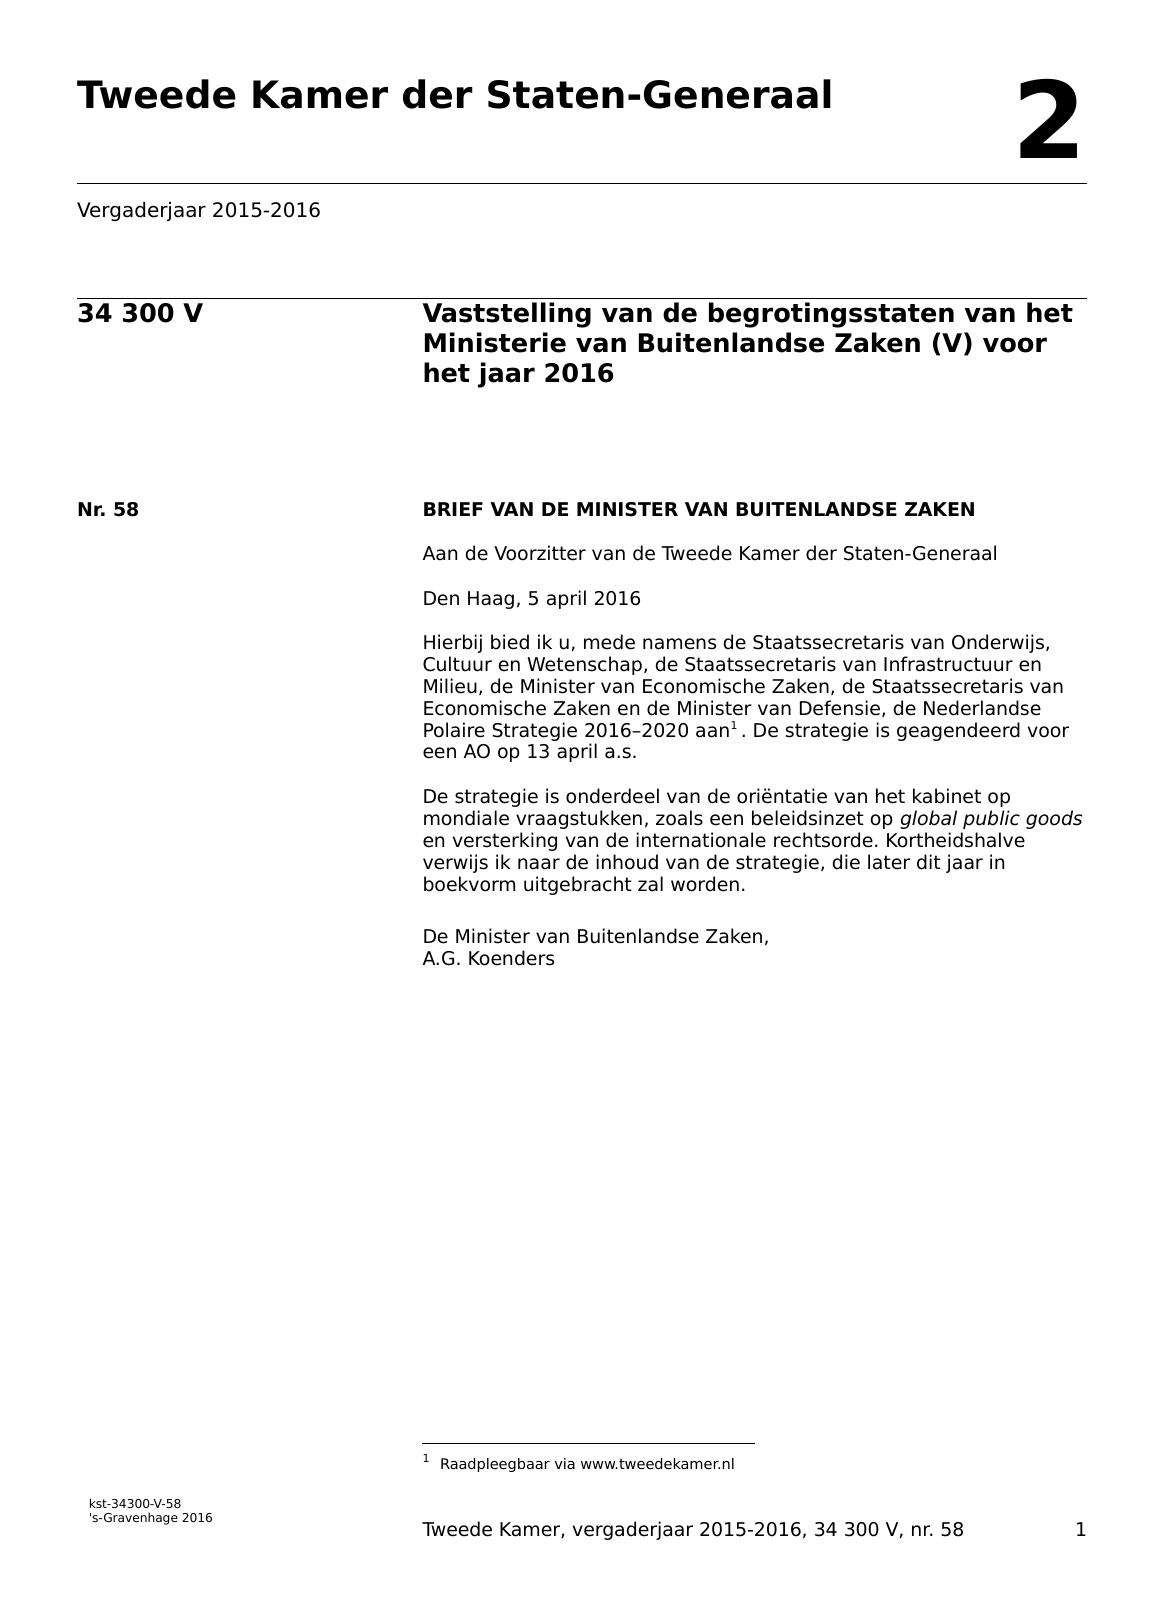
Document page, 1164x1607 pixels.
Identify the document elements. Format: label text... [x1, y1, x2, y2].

text kst-34300-V-58 [88, 1497, 323, 1511]
text Den Haag, 5 april 2016 [422, 587, 1087, 609]
text Aan de Voorzitter van de Tweede Kamer der Staten-Generaal [422, 543, 1087, 565]
text Hierbij bied ik u, mede namens de Staatssecretaris van Onderwijs, Cultuur en Wetenschap, de Staatssecretaris van Infrastructuur en Milieu, de Minister van Economische Zaken, de Staatssecretaris van Economische Zaken en de Minister van Defensie, de Nederlandse Polaire Strategie 2016–2020 aan. De strategie is geagendeerd voor een AO op 13 april a.s. [422, 632, 1087, 763]
table_cell Vergaderjaar 2015-2016 [77, 184, 1087, 298]
subtitle Nr. 58 BRIEF VAN DE MINISTER VAN BUITENLANDSE ZAKEN [77, 499, 1087, 521]
table_header 2 [886, 59, 1087, 183]
text De strategie is onderdeel van de oriëntatie van het kabinet op mondiale vraagstukken, zoals een beleidsinzet op global public goods en versterking van de internationale rechtsorde. Kortheidshalve verwijs ik naar de inhoud van de strategie, die later dit jaar in boekvorm uitgebracht zal worden. [422, 786, 1087, 896]
text Raadpleegbaar via www.tweedekamer.nl [422, 1452, 1087, 1474]
text 's-Gravenhage 2016 [88, 1511, 323, 1525]
subtitle 34 300 V Vaststelling van de begrotingsstaten van het Ministerie van Buitenlandse Zaken (V) voor het jaar 2016 [77, 299, 1087, 388]
text De Minister van Buitenlandse Zaken, A.G. Koenders [422, 926, 1087, 969]
table_header Tweede Kamer der Staten-Generaal [77, 59, 886, 183]
